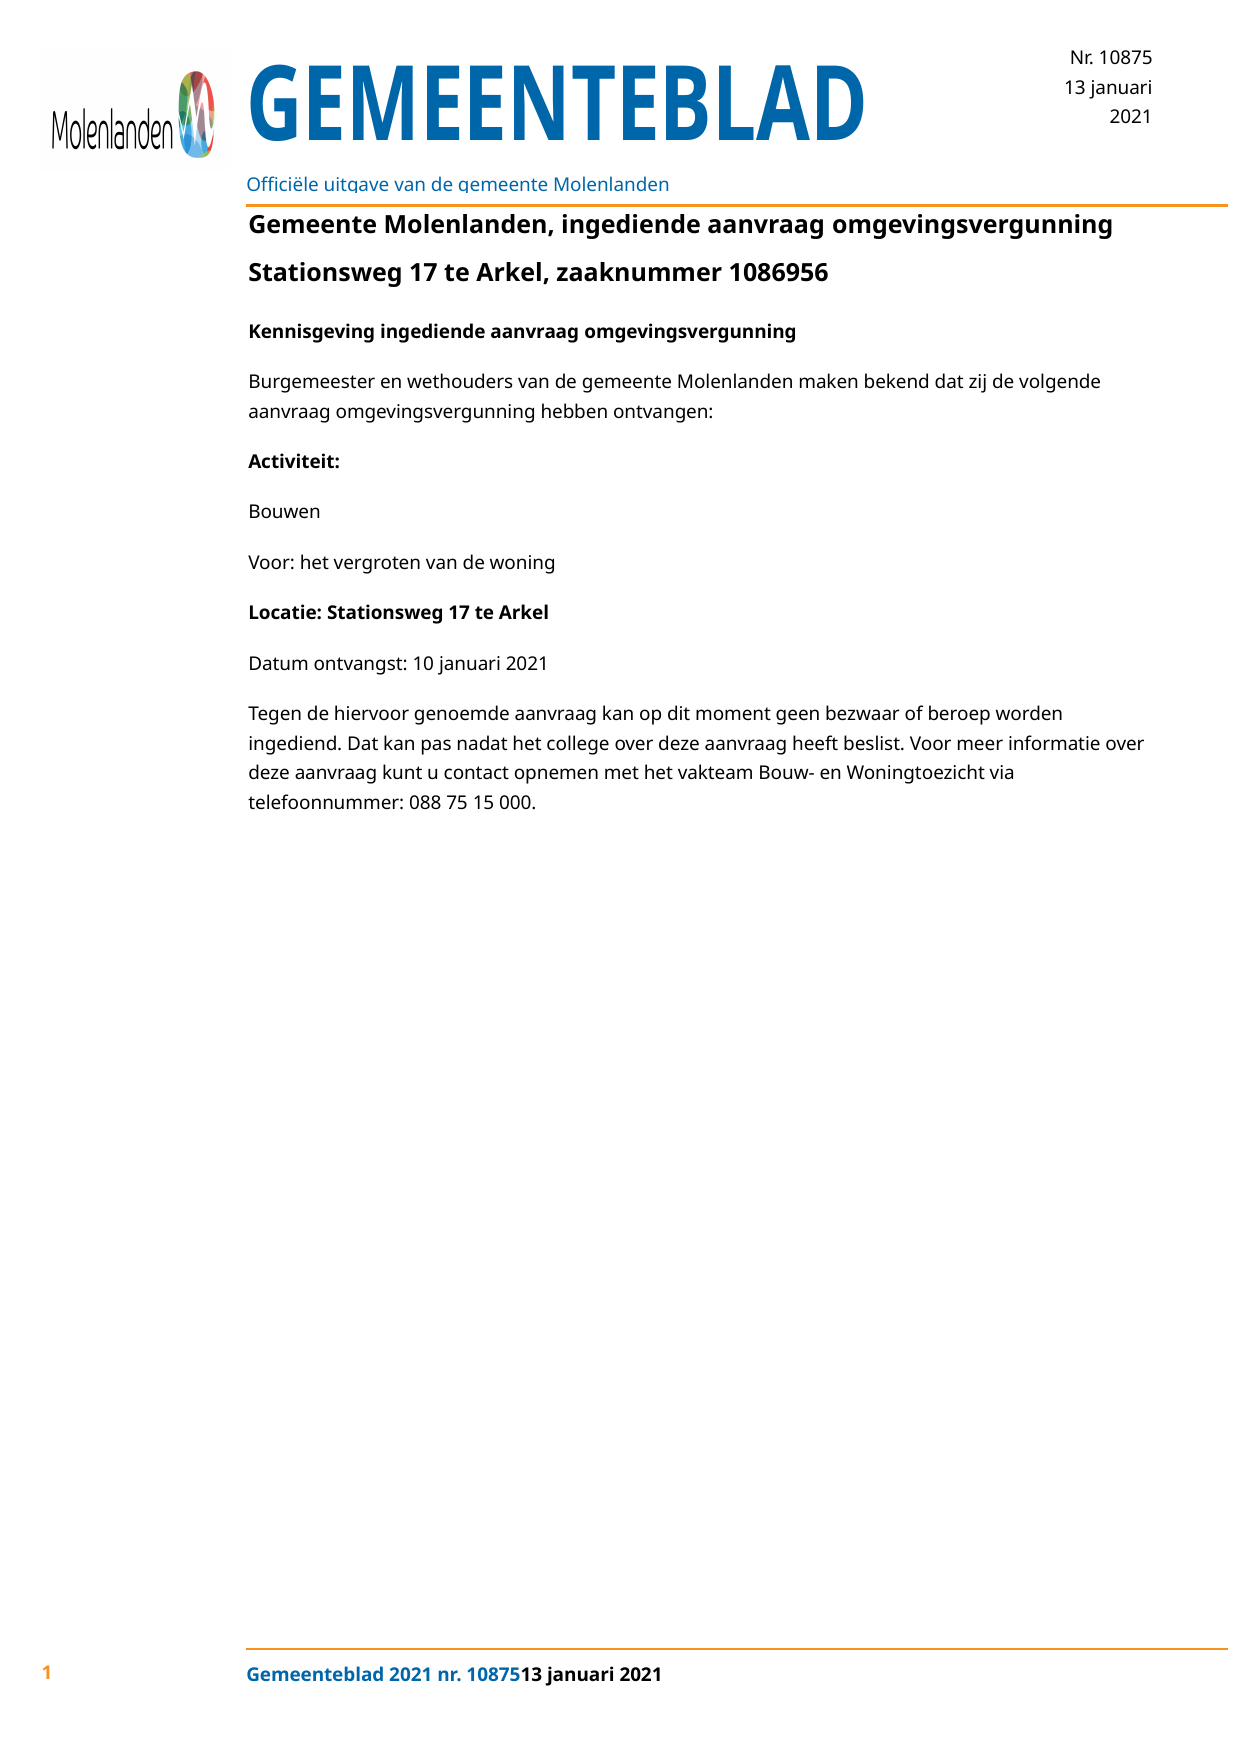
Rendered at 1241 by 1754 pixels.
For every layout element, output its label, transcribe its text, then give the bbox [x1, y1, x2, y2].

text Kennisgeving ingediende aanvraag omgevingsvergunning [248, 318, 1152, 344]
text Gemeente Molenlanden, ingediende aanvraag omgevingsvergunning Stationsweg 17 te Arkel, zaaknummer 1086956 [248, 207, 1152, 288]
text Activiteit: [248, 448, 1152, 474]
text Locatie: Stationsweg 17 te Arkel [248, 599, 1152, 625]
text Datum ontvangst: 10 januari 2021 [248, 650, 1152, 676]
text Tegen de hiervoor genoemde aanvraag kan op dit moment geen bezwaar of beroep worden ingediend. Dat kan pas nadat het college over deze aanvraag heeft beslist. Voor meer informatie over deze aanvraag kunt u contact opnemen met het vakteam Bouw- en Woningtoezicht via telefoonnummer: 088 75 15 000. [248, 700, 1152, 815]
picture [41, 47, 231, 172]
text Voor: het vergroten van de woning [248, 549, 1152, 575]
text Burgemeester en wethouders van de gemeente Molenlanden maken bekend dat zij de volgende aanvraag omgevingsvergunning hebben ontvangen: [248, 368, 1152, 424]
text Bouwen [248, 499, 1152, 524]
